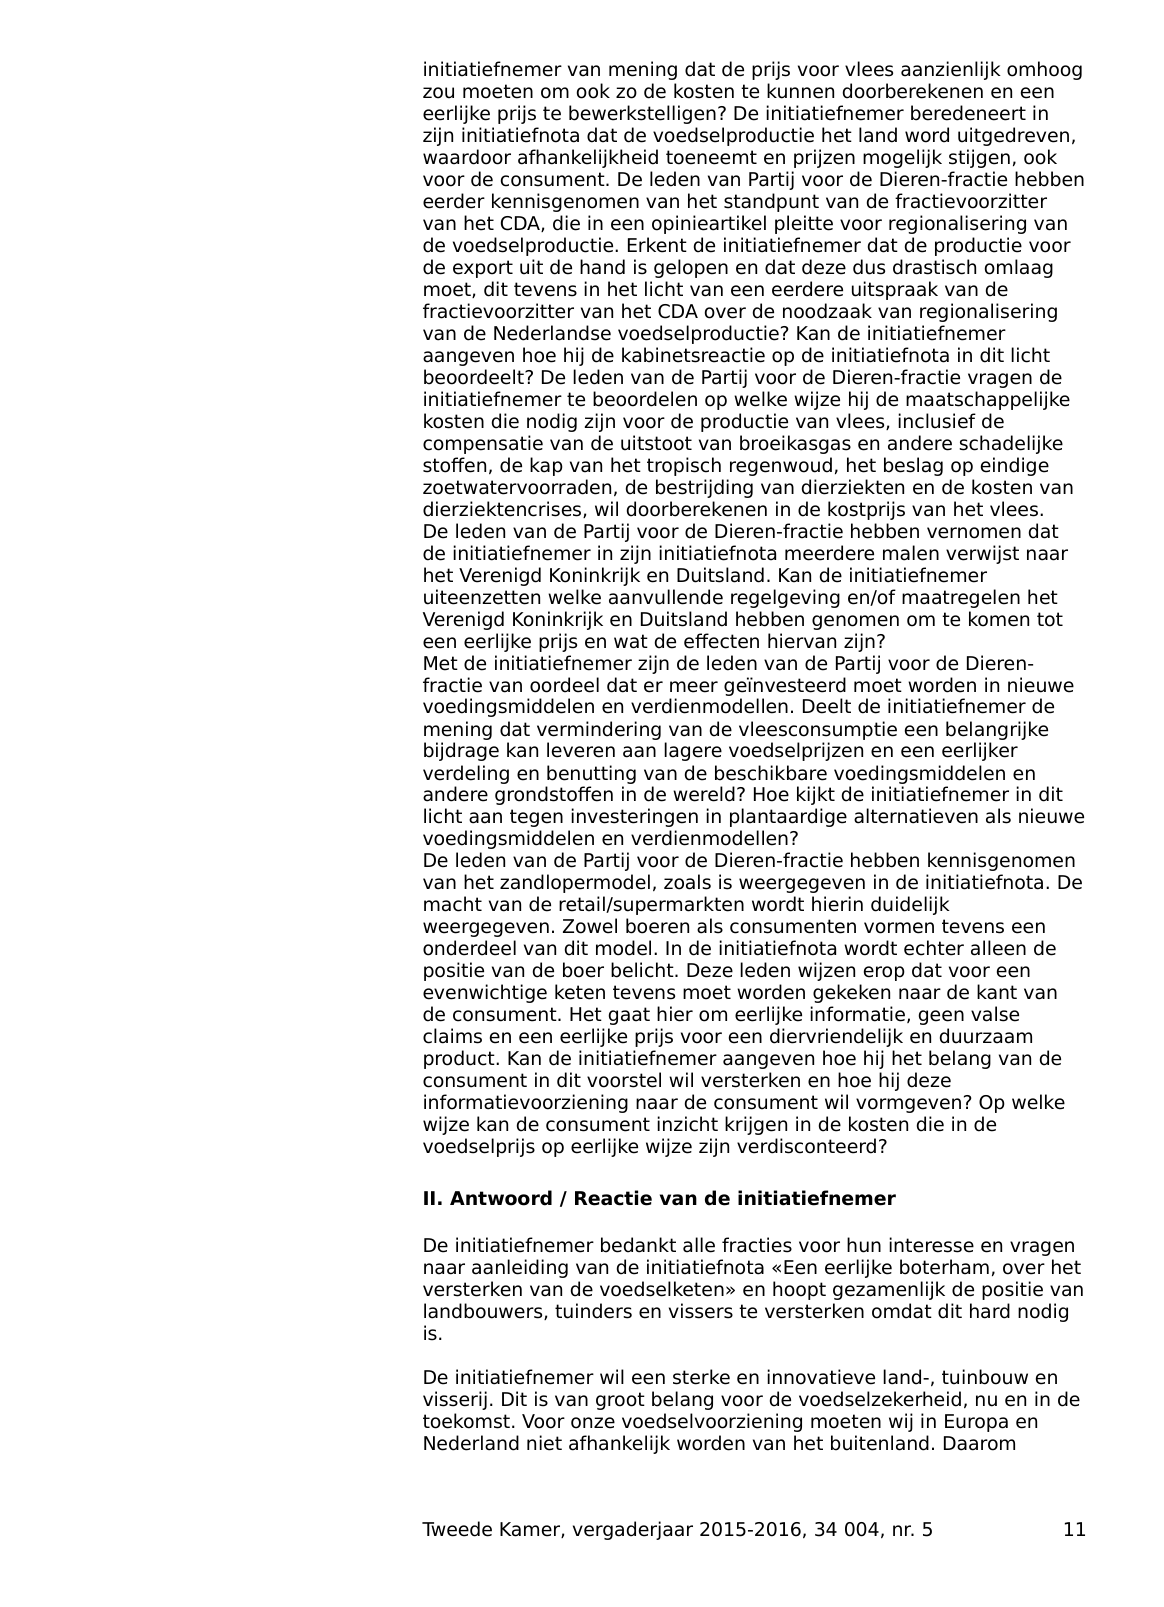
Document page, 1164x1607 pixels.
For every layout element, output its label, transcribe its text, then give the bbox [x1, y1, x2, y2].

text De initiatiefnemer bedankt alle fracties voor hun interesse en vragen naar aanleiding van de initiatiefnota «Een eerlijke boterham, over het versterken van de voedselketen» en hoopt gezamenlijk de positie van landbouwers, tuinders en vissers te versterken omdat dit hard nodig is. [422, 1235, 1087, 1345]
subtitle II. Antwoord / Reactie van de initiatiefnemer [422, 1188, 1087, 1210]
text De leden van de Partij voor de Dieren-fractie hebben vernomen dat de initiatiefnemer in zijn initiatiefnota meerdere malen verwijst naar het Verenigd Koninkrijk en Duitsland. Kan de initiatiefnemer uiteenzetten welke aanvullende regelgeving en/of maatregelen het Verenigd Koninkrijk en Duitsland hebben genomen om te komen tot een eerlijke prijs en wat de effecten hiervan zijn? [422, 521, 1087, 652]
text initiatiefnemer van mening dat de prijs voor vlees aanzienlijk omhoog zou moeten om ook zo de kosten te kunnen doorberekenen en een eerlijke prijs te bewerkstelligen? De initiatiefnemer beredeneert in zijn initiatiefnota dat de voedselproductie het land word uitgedreven, waardoor afhankelijkheid toeneemt en prijzen mogelijk stijgen, ook voor de consument. De leden van Partij voor de Dieren-fractie hebben eerder kennisgenomen van het standpunt van de fractievoorzitter van het CDA, die in een opinieartikel pleitte voor regionalisering van de voedselproductie. Erkent de initiatiefnemer dat de productie voor de export uit de hand is gelopen en dat deze dus drastisch omlaag moet, dit tevens in het licht van een eerdere uitspraak van de fractievoorzitter van het CDA over de noodzaak van regionalisering van de Nederlandse voedselproductie? Kan de initiatiefnemer aangeven hoe hij de kabinetsreactie op de initiatiefnota in dit licht beoordeelt? De leden van de Partij voor de Dieren-fractie vragen de initiatiefnemer te beoordelen op welke wijze hij de maatschappelijke kosten die nodig zijn voor de productie van vlees, inclusief de compensatie van de uitstoot van broeikasgas en andere schadelijke stoffen, de kap van het tropisch regenwoud, het beslag op eindige zoetwatervoorraden, de bestrijding van dierziekten en de kosten van dierziektencrises, wil doorberekenen in de kostprijs van het vlees. [422, 59, 1087, 521]
text De initiatiefnemer wil een sterke en innovatieve land-, tuinbouw en visserij. Dit is van groot belang voor de voedselzekerheid, nu en in de toekomst. Voor onze voedselvoorziening moeten wij in Europa en Nederland niet afhankelijk worden van het buitenland. Daarom [422, 1367, 1087, 1455]
text Met de initiatiefnemer zijn de leden van de Partij voor de Dieren-fractie van oordeel dat er meer geïnvesteerd moet worden in nieuwe voedingsmiddelen en verdienmodellen. Deelt de initiatiefnemer de mening dat vermindering van de vleesconsumptie een belangrijke bijdrage kan leveren aan lagere voedselprijzen en een eerlijker verdeling en benutting van de beschikbare voedingsmiddelen en andere grondstoffen in de wereld? Hoe kijkt de initiatiefnemer in dit licht aan tegen investeringen in plantaardige alternatieven als nieuwe voedingsmiddelen en verdienmodellen? [422, 652, 1087, 850]
text De leden van de Partij voor de Dieren-fractie hebben kennisgenomen van het zandlopermodel, zoals is weergegeven in de initiatiefnota. De macht van de retail/supermarkten wordt hierin duidelijk weergegeven. Zowel boeren als consumenten vormen tevens een onderdeel van dit model. In de initiatiefnota wordt echter alleen de positie van de boer belicht. Deze leden wijzen erop dat voor een evenwichtige keten tevens moet worden gekeken naar de kant van de consument. Het gaat hier om eerlijke informatie, geen valse claims en een eerlijke prijs voor een diervriendelijk en duurzaam product. Kan de initiatiefnemer aangeven hoe hij het belang van de consument in dit voorstel wil versterken en hoe hij deze informatievoorziening naar de consument wil vormgeven? Op welke wijze kan de consument inzicht krijgen in de kosten die in de voedselprijs op eerlijke wijze zijn verdisconteerd? [422, 850, 1087, 1158]
